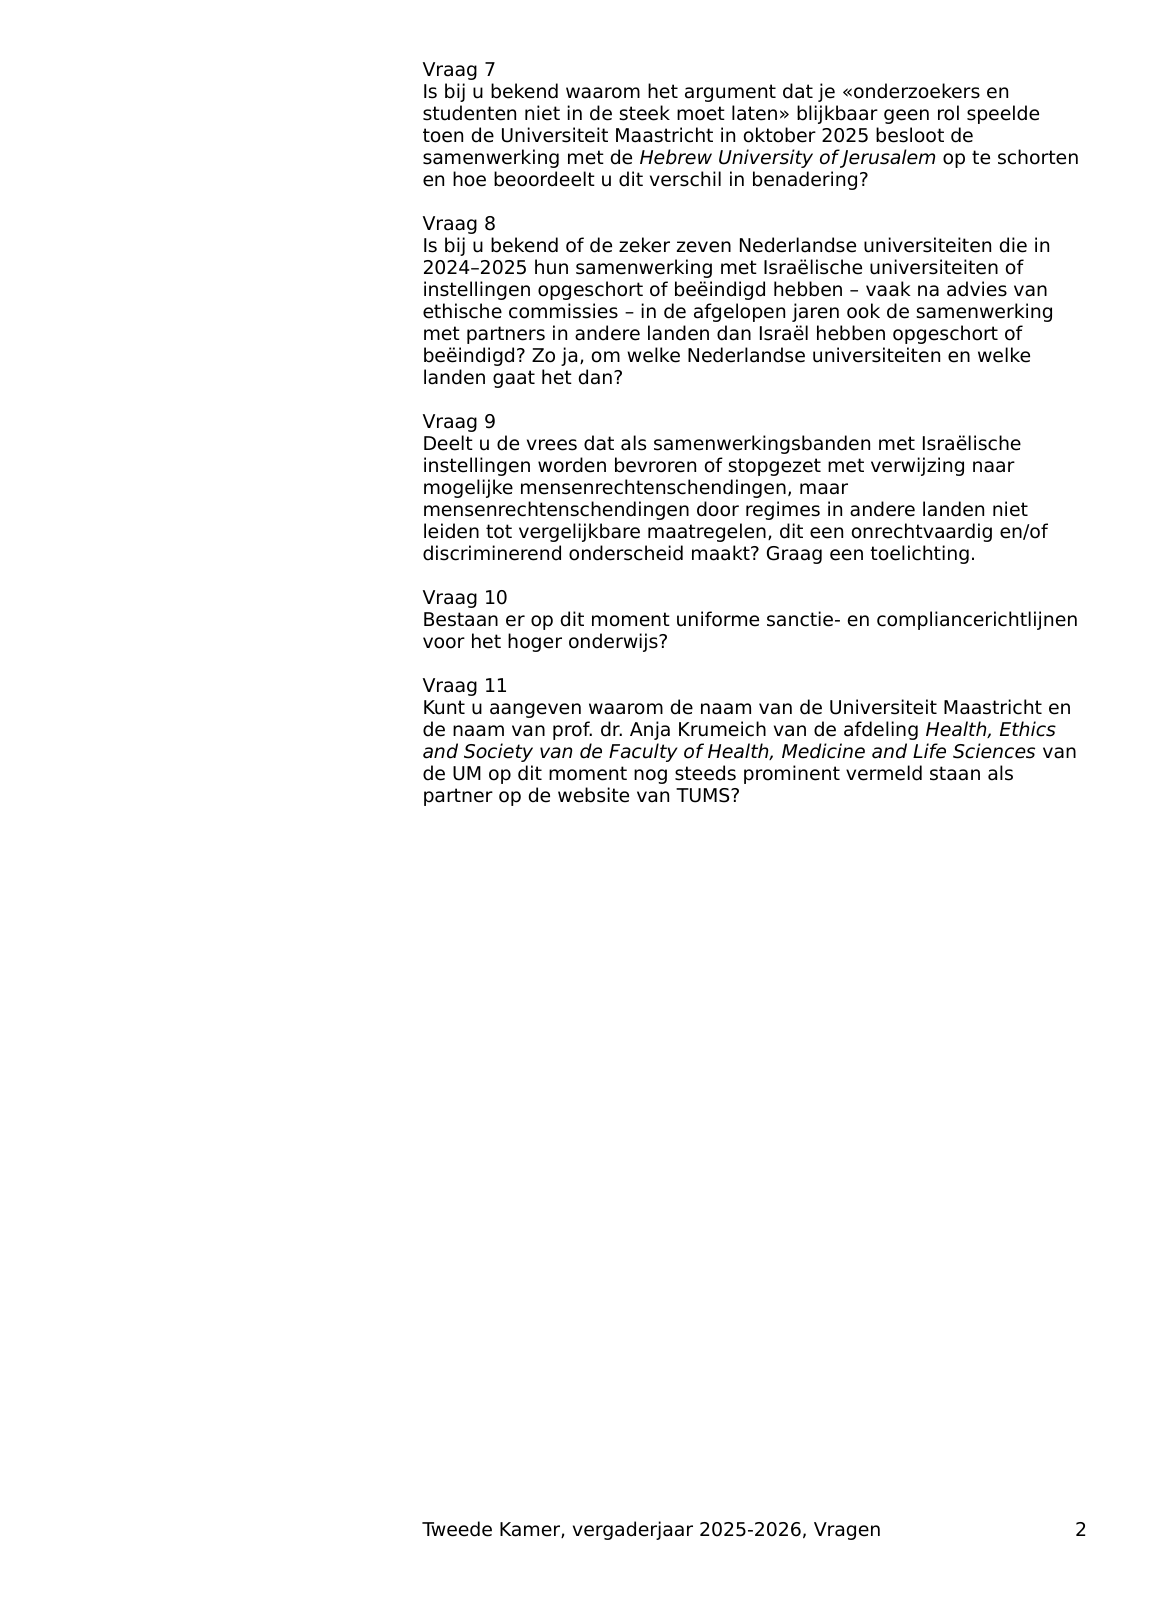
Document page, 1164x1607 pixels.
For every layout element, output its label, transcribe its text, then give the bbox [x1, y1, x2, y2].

text Is bij u bekend waarom het argument dat je «onderzoekers en studenten niet in de steek moet laten» blijkbaar geen rol speelde toen de Universiteit Maastricht in oktober 2025 besloot de samenwerking met de Hebrew University of Jerusalem op te schorten en hoe beoordeelt u dit verschil in benadering? [422, 81, 1087, 191]
text Vraag 7 [422, 59, 1087, 81]
text Deelt u de vrees dat als samenwerkingsbanden met Israëlische instellingen worden bevroren of stopgezet met verwijzing naar mogelijke mensenrechtenschendingen, maar mensenrechtenschendingen door regimes in andere landen niet leiden tot vergelijkbare maatregelen, dit een onrechtvaardig en/of discriminerend onderscheid maakt? Graag een toelichting. [422, 433, 1087, 565]
text Vraag 9 [422, 411, 1087, 433]
text Vraag 11 [422, 675, 1087, 697]
text Is bij u bekend of de zeker zeven Nederlandse universiteiten die in 2024–2025 hun samenwerking met Israëlische universiteiten of instellingen opgeschort of beëindigd hebben – vaak na advies van ethische commissies – in de afgelopen jaren ook de samenwerking met partners in andere landen dan Israël hebben opgeschort of beëindigd? Zo ja, om welke Nederlandse universiteiten en welke landen gaat het dan? [422, 235, 1087, 389]
text Vraag 8 [422, 213, 1087, 235]
text Kunt u aangeven waarom de naam van de Universiteit Maastricht en de naam van prof. dr. Anja Krumeich van de afdeling Health, Ethics and Society van de Faculty of Health, Medicine and Life Sciences van de UM op dit moment nog steeds prominent vermeld staan als partner op de website van TUMS? [422, 697, 1087, 807]
text Bestaan er op dit moment uniforme sanctie- en compliancerichtlijnen voor het hoger onderwijs? [422, 609, 1087, 653]
text Vraag 10 [422, 587, 1087, 609]
